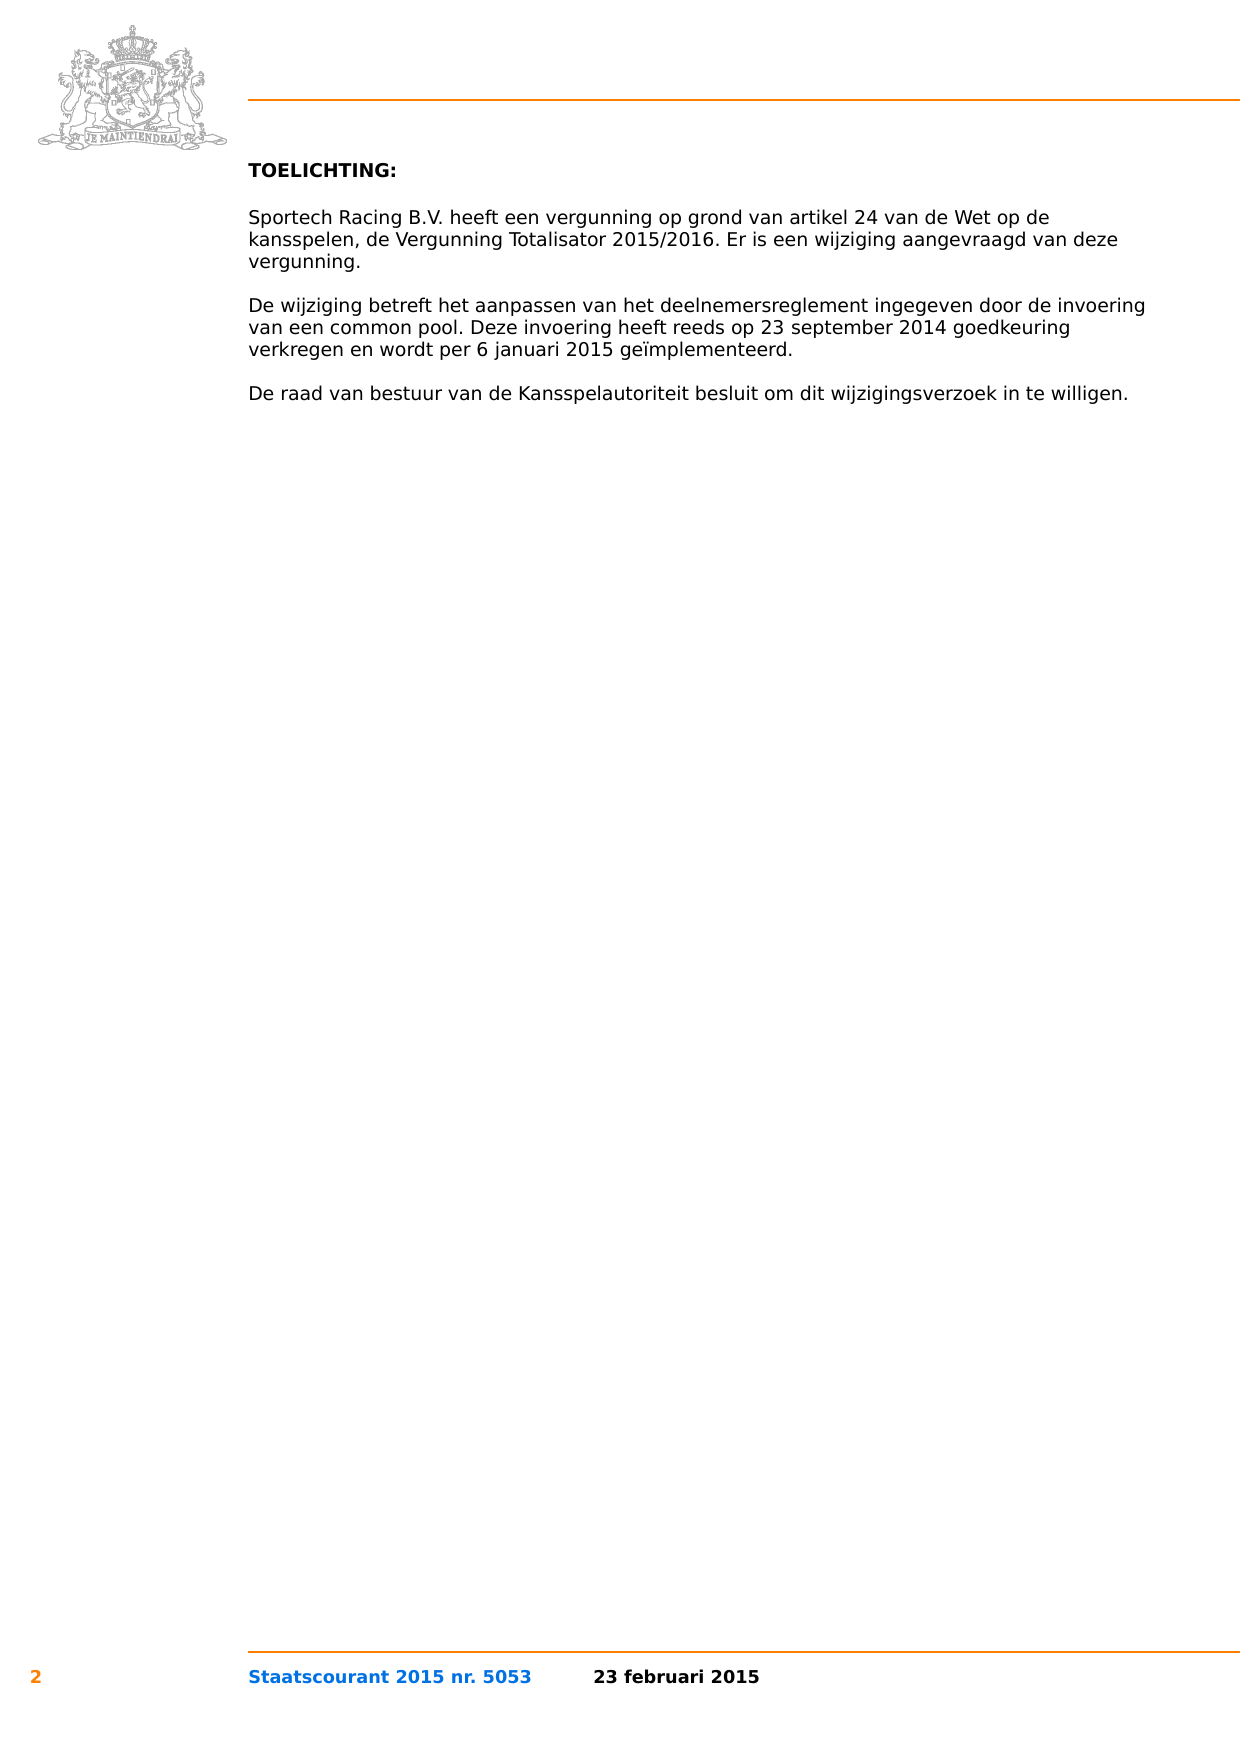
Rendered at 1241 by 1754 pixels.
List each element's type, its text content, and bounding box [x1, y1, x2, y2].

picture [38, 25, 227, 150]
text De wijziging betreft het aanpassen van het deelnemersreglement ingegeven door de invoering van een common pool. Deze invoering heeft reeds op 23 september 2014 goedkeuring verkregen en wordt per 6 januari 2015 geïmplementeerd. [248, 295, 1163, 361]
text Sportech Racing B.V. heeft een vergunning op grond van artikel 24 van de Wet op de kansspelen, de Vergunning Totalisator 2015/2016. Er is een wijziging aangevraagd van deze vergunning. [248, 207, 1163, 273]
subtitle TOELICHTING: [248, 160, 1163, 182]
text De raad van bestuur van de Kansspelautoriteit besluit om dit wijzigingsverzoek in te willigen. [248, 382, 1163, 404]
